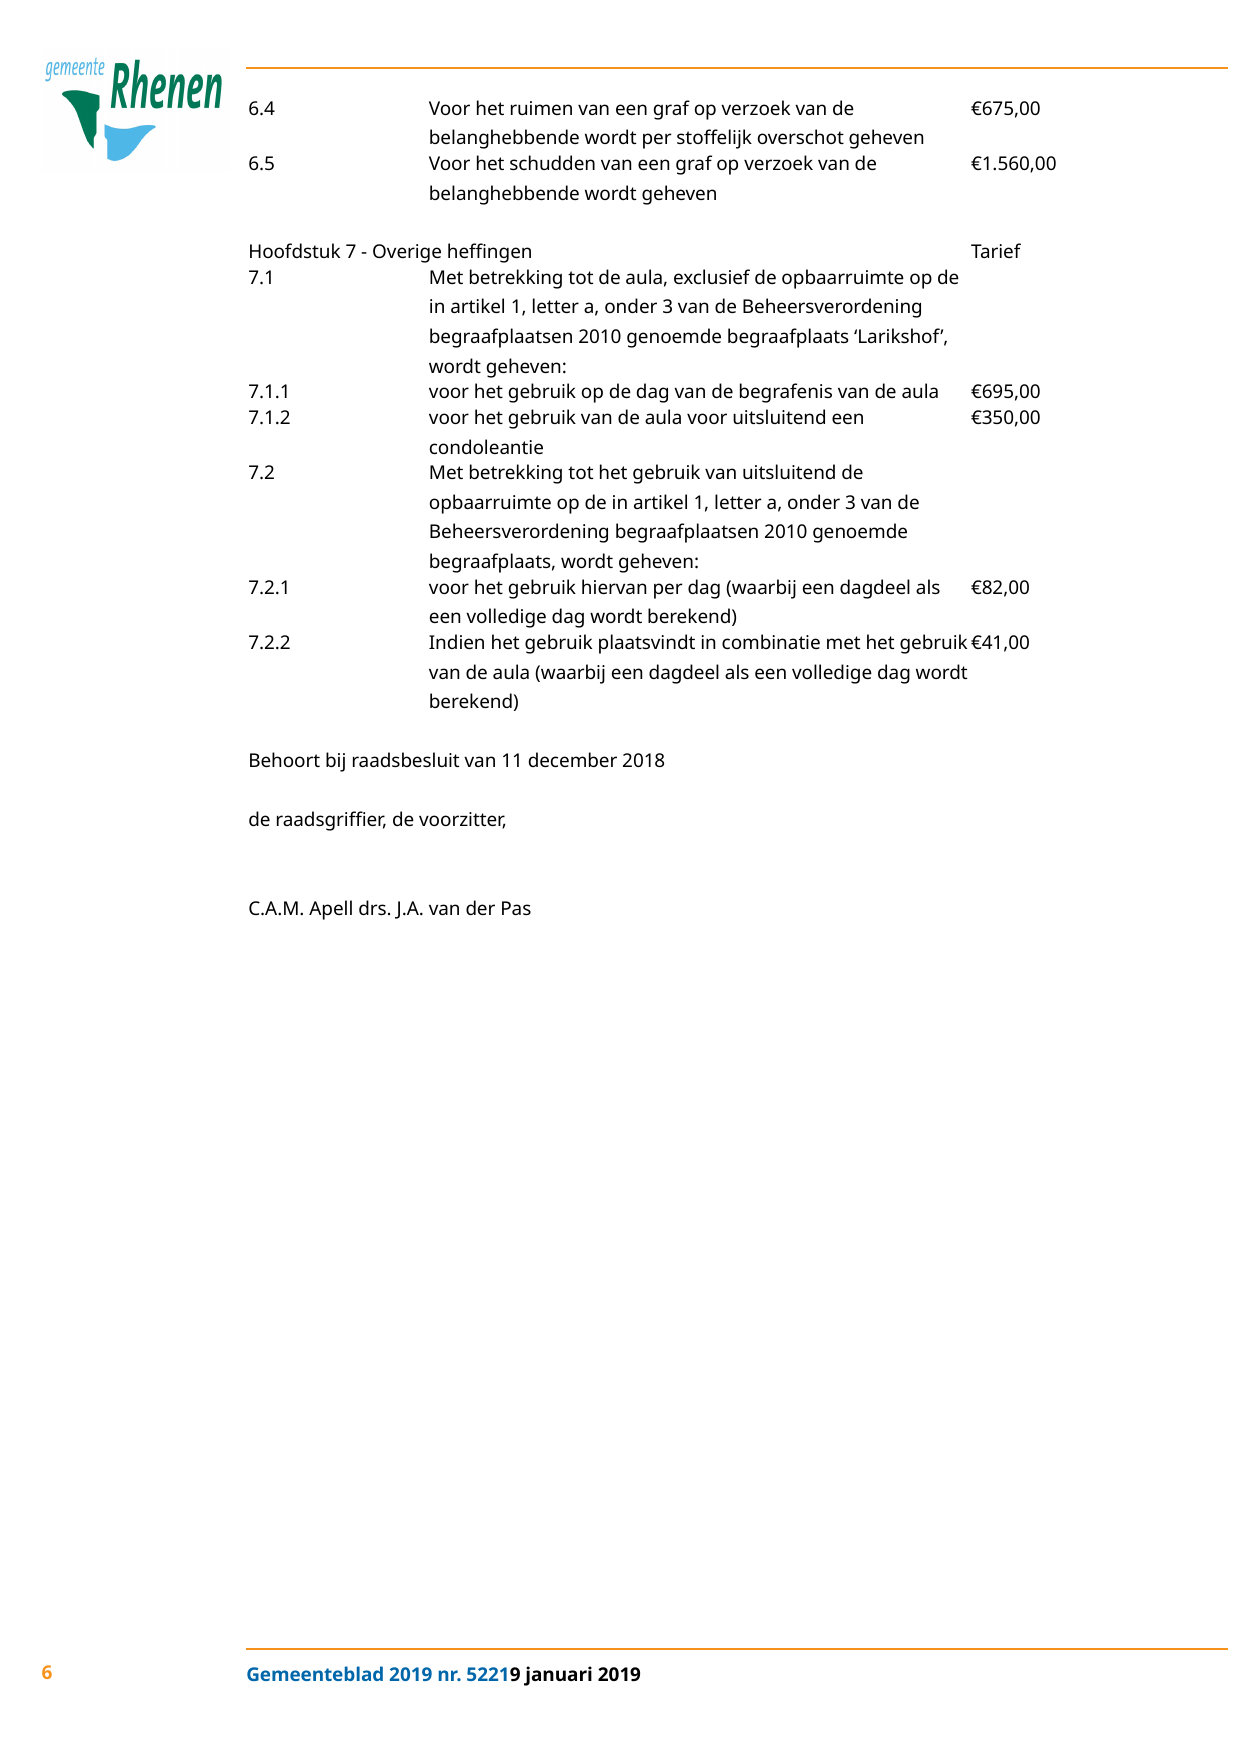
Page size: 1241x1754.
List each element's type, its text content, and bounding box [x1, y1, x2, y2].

table_cell €695,00 [971, 379, 1152, 404]
table_cell 7.1 [248, 264, 429, 378]
table_cell [971, 460, 1152, 574]
table_cell [971, 264, 1152, 378]
table_cell voor het gebruik van de aula voor uitsluitend een condoleantie [429, 404, 971, 459]
table_cell Voor het schudden van een graf op verzoek van de belanghebbende wordt geheven [429, 150, 971, 205]
table_cell €82,00 [971, 574, 1152, 629]
table_cell 7.1.1 [248, 379, 429, 404]
table_cell 7.2.2 [248, 629, 429, 714]
table_cell Met betrekking tot het gebruik van uitsluitend de opbaarruimte op de in artikel 1, letter a, onder 3 van de Beheersverordening begraafplaatsen 2010 genoemde begraafplaats, wordt geheven: [429, 460, 971, 574]
table_cell 7.2 [248, 460, 429, 574]
table_cell €675,00 [971, 95, 1152, 150]
text C.A.M. Apell drs. J.A. van der Pas [248, 895, 1152, 921]
table_header Tarief [971, 238, 1152, 264]
table_cell Indien het gebruik plaatsvindt in combinatie met het gebruik van de aula (waarbij een dagdeel als een volledige dag wordt berekend) [429, 629, 971, 714]
table_cell voor het gebruik hiervan per dag (waarbij een dagdeel als een volledige dag wordt berekend) [429, 574, 971, 629]
text de raadsgriffier, de voorzitter, [248, 806, 1152, 832]
table_cell 7.2.1 [248, 574, 429, 629]
table_cell Voor het ruimen van een graf op verzoek van de belanghebbende wordt per stoffelijk overschot geheven [429, 95, 971, 150]
text Behoort bij raadsbesluit van 11 december 2018 [248, 747, 1152, 773]
picture [41, 47, 231, 172]
table_cell 7.1.2 [248, 404, 429, 459]
table_cell 6.4 [248, 95, 429, 150]
table_cell €1.560,00 [971, 150, 1152, 205]
table_cell voor het gebruik op de dag van de begrafenis van de aula [429, 379, 971, 404]
table_cell 6.5 [248, 150, 429, 205]
table_cell Met betrekking tot de aula, exclusief de opbaarruimte op de in artikel 1, letter a, onder 3 van de Beheersverordening begraafplaatsen 2010 genoemde begraafplaats ‘Larikshof’, wordt geheven: [429, 264, 971, 378]
table_header Hoofdstuk 7 - Overige heffingen [248, 238, 971, 264]
table_cell €350,00 [971, 404, 1152, 459]
table_cell €41,00 [971, 629, 1152, 714]
